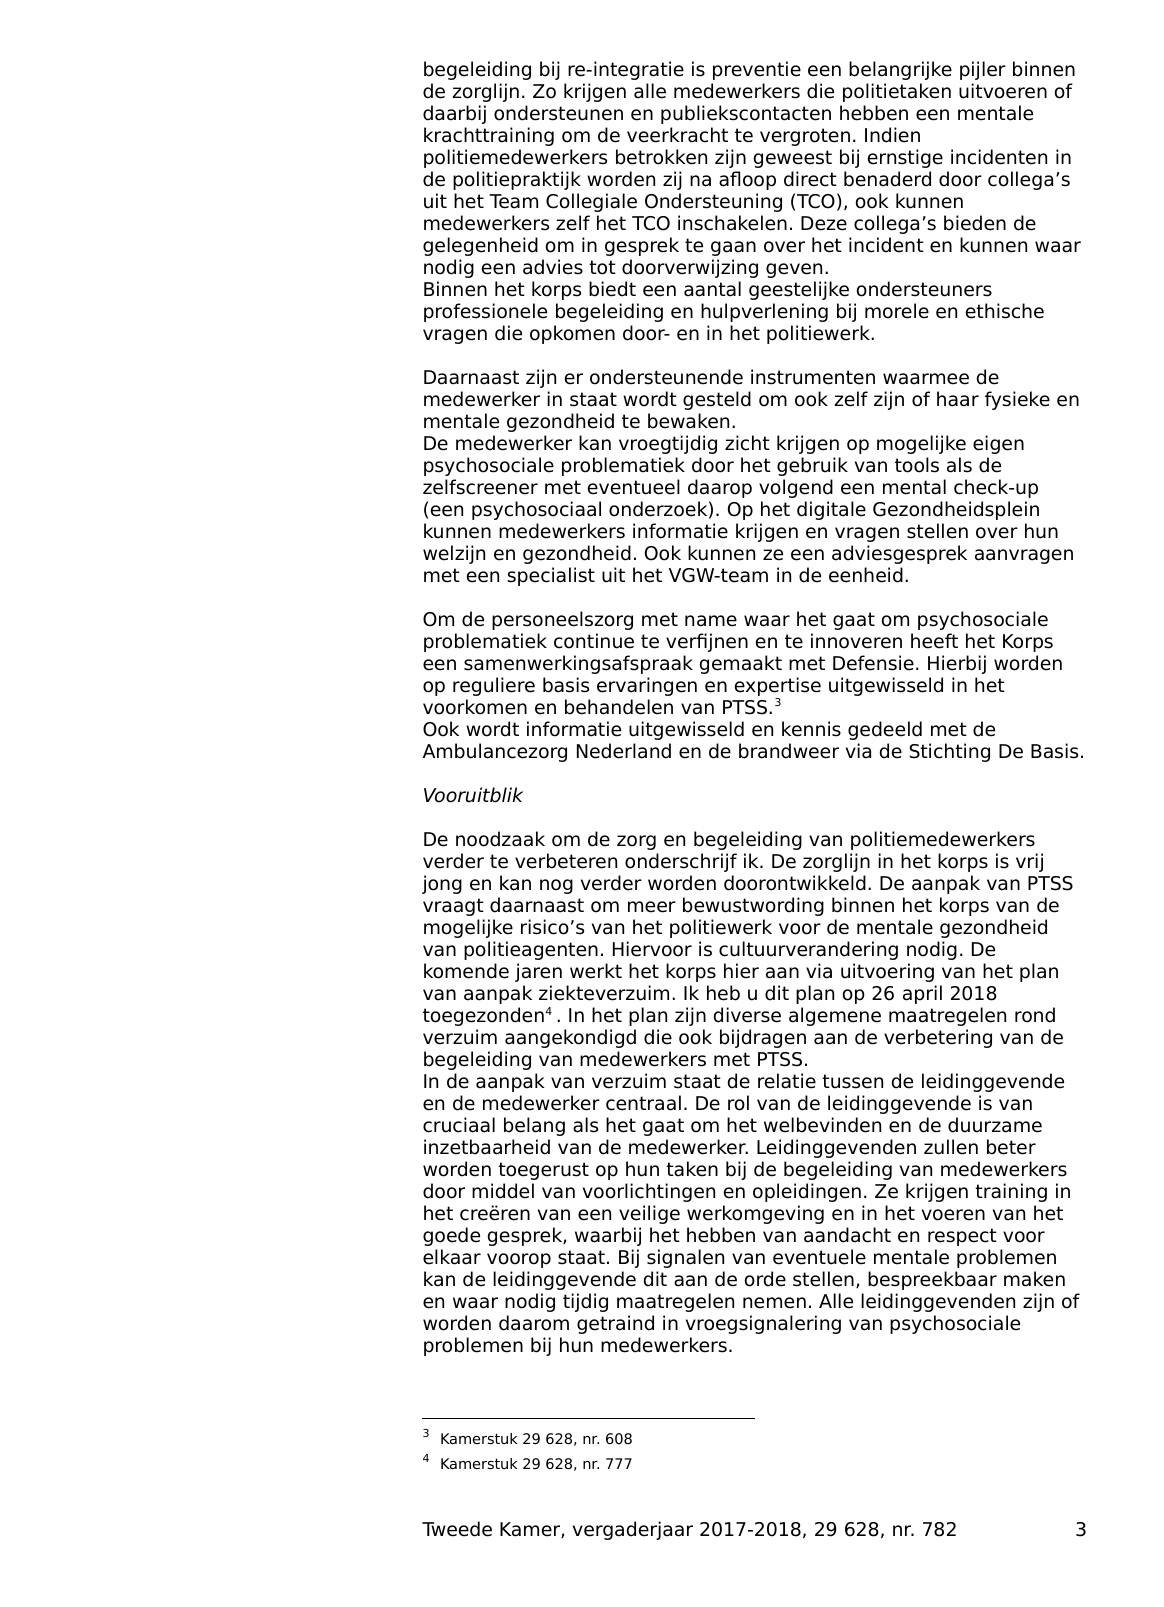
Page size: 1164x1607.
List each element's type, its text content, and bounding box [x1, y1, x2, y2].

subtitle Vooruitblik [422, 785, 1087, 807]
text Kamerstuk 29 628, nr. 777 [422, 1452, 1087, 1474]
text In de aanpak van verzuim staat de relatie tussen de leidinggevende en de medewerker centraal. De rol van de leidinggevende is van cruciaal belang als het gaat om het welbevinden en de duurzame inzetbaarheid van de medewerker. Leidinggevenden zullen beter worden toegerust op hun taken bij de begeleiding van medewerkers door middel van voorlichtingen en opleidingen. Ze krijgen training in het creëren van een veilige werkomgeving en in het voeren van het goede gesprek, waarbij het hebben van aandacht en respect voor elkaar voorop staat. Bij signalen van eventuele mentale problemen kan de leidinggevende dit aan de orde stellen, bespreekbaar maken en waar nodig tijdig maatregelen nemen. Alle leidinggevenden zijn of worden daarom getraind in vroegsignalering van psychosociale problemen bij hun medewerkers. [422, 1071, 1087, 1357]
text De medewerker kan vroegtijdig zicht krijgen op mogelijke eigen psychosociale problematiek door het gebruik van tools als de zelfscreener met eventueel daarop volgend een mental check-up (een psychosociaal onderzoek). Op het digitale Gezondheidsplein kunnen medewerkers informatie krijgen en vragen stellen over hun welzijn en gezondheid. Ook kunnen ze een adviesgesprek aanvragen met een specialist uit het VGW-team in de eenheid. [422, 433, 1087, 587]
text De noodzaak om de zorg en begeleiding van politiemedewerkers verder te verbeteren onderschrijf ik. De zorglijn in het korps is vrij jong en kan nog verder worden doorontwikkeld. De aanpak van PTSS vraagt daarnaast om meer bewustwording binnen het korps van de mogelijke risico’s van het politiewerk voor de mentale gezondheid van politieagenten. Hiervoor is cultuurverandering nodig. De komende jaren werkt het korps hier aan via uitvoering van het plan van aanpak ziekteverzuim. Ik heb u dit plan op 26 april 2018 toegezonden. In het plan zijn diverse algemene maatregelen rond verzuim aangekondigd die ook bijdragen aan de verbetering van de begeleiding van medewerkers met PTSS. [422, 829, 1087, 1071]
text Kamerstuk 29 628, nr. 608 [422, 1427, 1087, 1449]
text Ook wordt informatie uitgewisseld en kennis gedeeld met de Ambulancezorg Nederland en de brandweer via de Stichting De Basis. [422, 719, 1087, 763]
text begeleiding bij re-integratie is preventie een belangrijke pijler binnen de zorglijn. Zo krijgen alle medewerkers die politietaken uitvoeren of daarbij ondersteunen en publiekscontacten hebben een mentale krachttraining om de veerkracht te vergroten. Indien politiemedewerkers betrokken zijn geweest bij ernstige incidenten in de politiepraktijk worden zij na afloop direct benaderd door collega’s uit het Team Collegiale Ondersteuning (TCO), ook kunnen medewerkers zelf het TCO inschakelen. Deze collega’s bieden de gelegenheid om in gesprek te gaan over het incident en kunnen waar nodig een advies tot doorverwijzing geven. [422, 59, 1087, 279]
text Binnen het korps biedt een aantal geestelijke ondersteuners professionele begeleiding en hulpverlening bij morele en ethische vragen die opkomen door- en in het politiewerk. [422, 279, 1087, 345]
text Daarnaast zijn er ondersteunende instrumenten waarmee de medewerker in staat wordt gesteld om ook zelf zijn of haar fysieke en mentale gezondheid te bewaken. [422, 367, 1087, 433]
text Om de personeelszorg met name waar het gaat om psychosociale problematiek continue te verfijnen en te innoveren heeft het Korps een samenwerkingsafspraak gemaakt met Defensie. Hierbij worden op reguliere basis ervaringen en expertise uitgewisseld in het voorkomen en behandelen van PTSS. [422, 609, 1087, 719]
